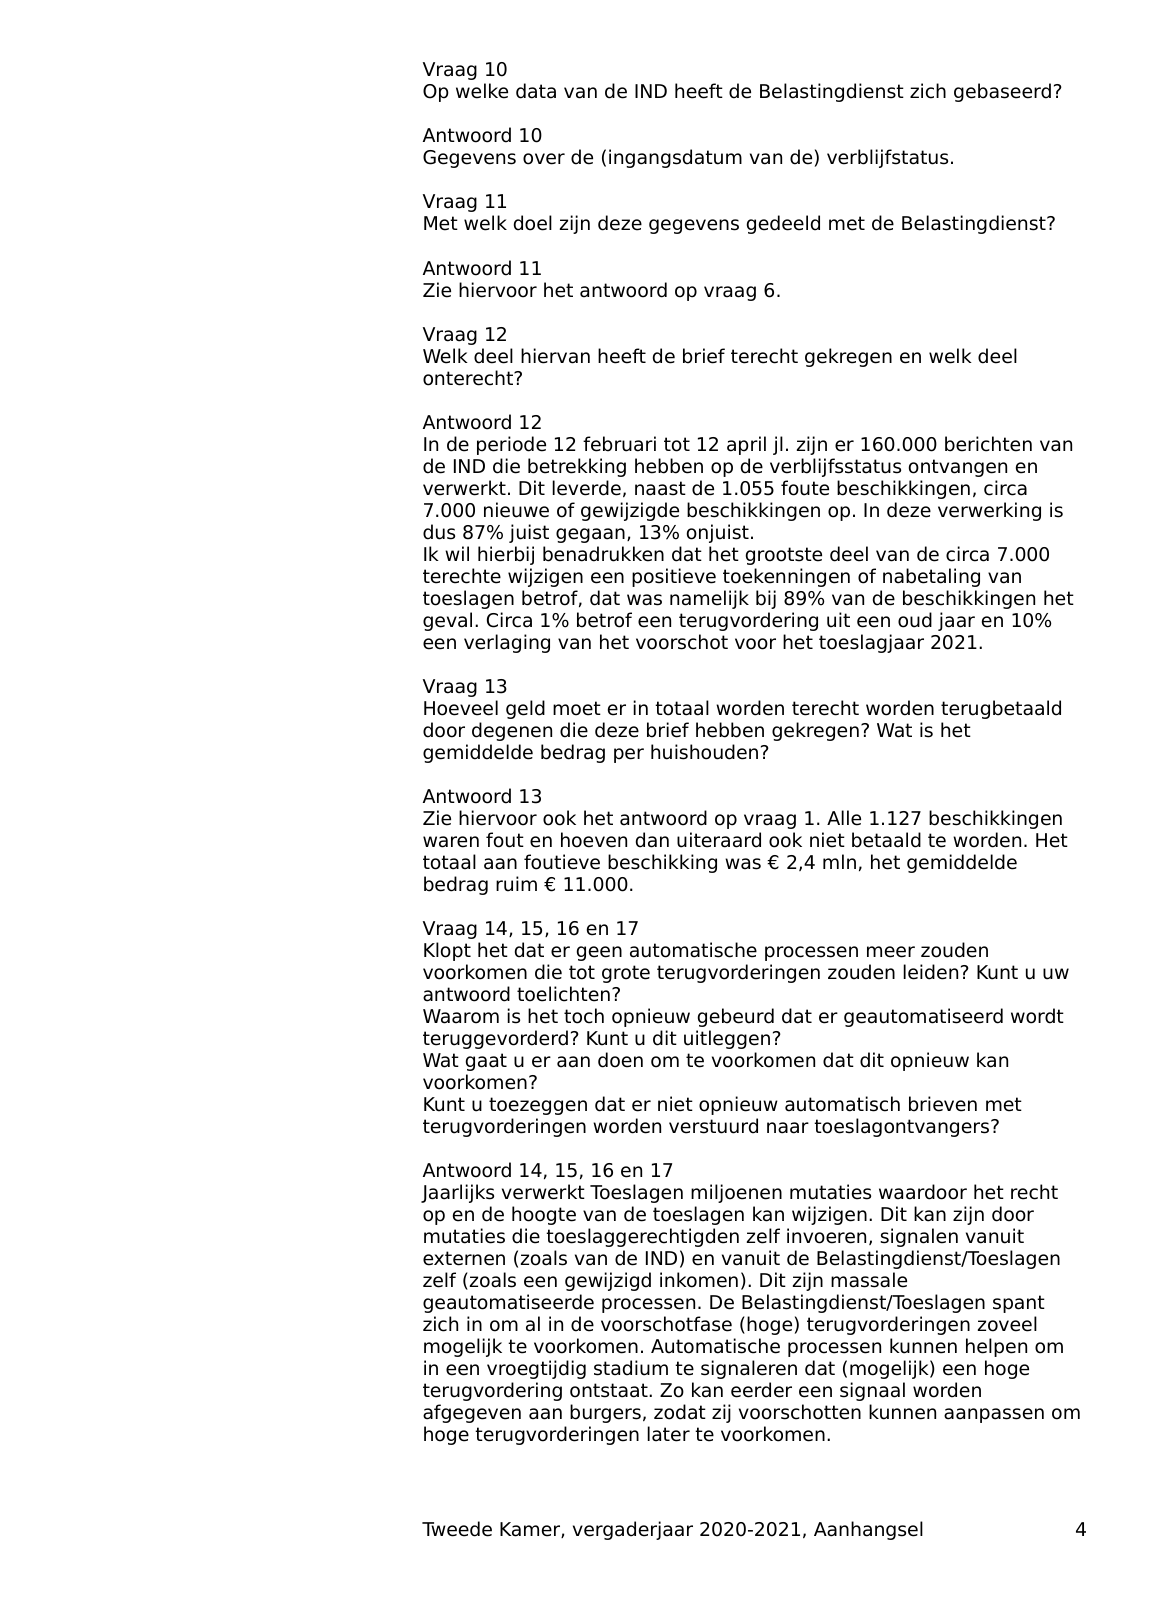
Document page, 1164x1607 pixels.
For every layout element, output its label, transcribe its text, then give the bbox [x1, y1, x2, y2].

text Zie hiervoor ook het antwoord op vraag 1. Alle 1.127 beschikkingen waren fout en hoeven dan uiteraard ook niet betaald te worden. Het totaal aan foutieve beschikking was € 2,4 mln, het gemiddelde bedrag ruim € 11.000. [422, 808, 1087, 896]
text Antwoord 10 [422, 125, 1087, 147]
text Antwoord 12 [422, 412, 1087, 434]
text Welk deel hiervan heeft de brief terecht gekregen en welk deel onterecht? [422, 346, 1087, 389]
text Waarom is het toch opnieuw gebeurd dat er geautomatiseerd wordt teruggevorderd? Kunt u dit uitleggen? [422, 1006, 1087, 1050]
text Vraag 11 [422, 191, 1087, 213]
text Gegevens over de (ingangsdatum van de) verblijfstatus. [422, 147, 1087, 169]
text Vraag 10 [422, 59, 1087, 81]
text Met welk doel zijn deze gegevens gedeeld met de Belastingdienst? [422, 213, 1087, 235]
text Vraag 12 [422, 324, 1087, 346]
text Zie hiervoor het antwoord op vraag 6. [422, 279, 1087, 301]
text Antwoord 14, 15, 16 en 17 [422, 1160, 1087, 1182]
text Kunt u toezeggen dat er niet opnieuw automatisch brieven met terugvorderingen worden verstuurd naar toeslagontvangers? [422, 1094, 1087, 1138]
text Op welke data van de IND heeft de Belastingdienst zich gebaseerd? [422, 81, 1087, 103]
text Jaarlijks verwerkt Toeslagen miljoenen mutaties waardoor het recht op en de hoogte van de toeslagen kan wijzigen. Dit kan zijn door mutaties die toeslaggerechtigden zelf invoeren, signalen vanuit externen (zoals van de IND) en vanuit de Belastingdienst/Toeslagen zelf (zoals een gewijzigd inkomen). Dit zijn massale geautomatiseerde processen. De Belastingdienst/Toeslagen spant zich in om al in de voorschotfase (hoge) terugvorderingen zoveel mogelijk te voorkomen. Automatische processen kunnen helpen om in een vroegtijdig stadium te signaleren dat (mogelijk) een hoge terugvordering ontstaat. Zo kan eerder een signaal worden afgegeven aan burgers, zodat zij voorschotten kunnen aanpassen om hoge terugvorderingen later te voorkomen. [422, 1182, 1087, 1446]
text Antwoord 11 [422, 257, 1087, 279]
text Klopt het dat er geen automatische processen meer zouden voorkomen die tot grote terugvorderingen zouden leiden? Kunt u uw antwoord toelichten? [422, 940, 1087, 1006]
text Vraag 13 [422, 676, 1087, 698]
text Wat gaat u er aan doen om te voorkomen dat dit opnieuw kan voorkomen? [422, 1050, 1087, 1094]
text Antwoord 13 [422, 786, 1087, 808]
text In de periode 12 februari tot 12 april jl. zijn er 160.000 berichten van de IND die betrekking hebben op de verblijfsstatus ontvangen en verwerkt. Dit leverde, naast de 1.055 foute beschikkingen, circa 7.000 nieuwe of gewijzigde beschikkingen op. In deze verwerking is dus 87% juist gegaan, 13% onjuist. [422, 434, 1087, 544]
text Vraag 14, 15, 16 en 17 [422, 918, 1087, 940]
text Ik wil hierbij benadrukken dat het grootste deel van de circa 7.000 terechte wijzigen een positieve toekenningen of nabetaling van toeslagen betrof, dat was namelijk bij 89% van de beschikkingen het geval. Circa 1% betrof een terugvordering uit een oud jaar en 10% een verlaging van het voorschot voor het toeslagjaar 2021. [422, 544, 1087, 653]
text Hoeveel geld moet er in totaal worden terecht worden terugbetaald door degenen die deze brief hebben gekregen? Wat is het gemiddelde bedrag per huishouden? [422, 698, 1087, 764]
